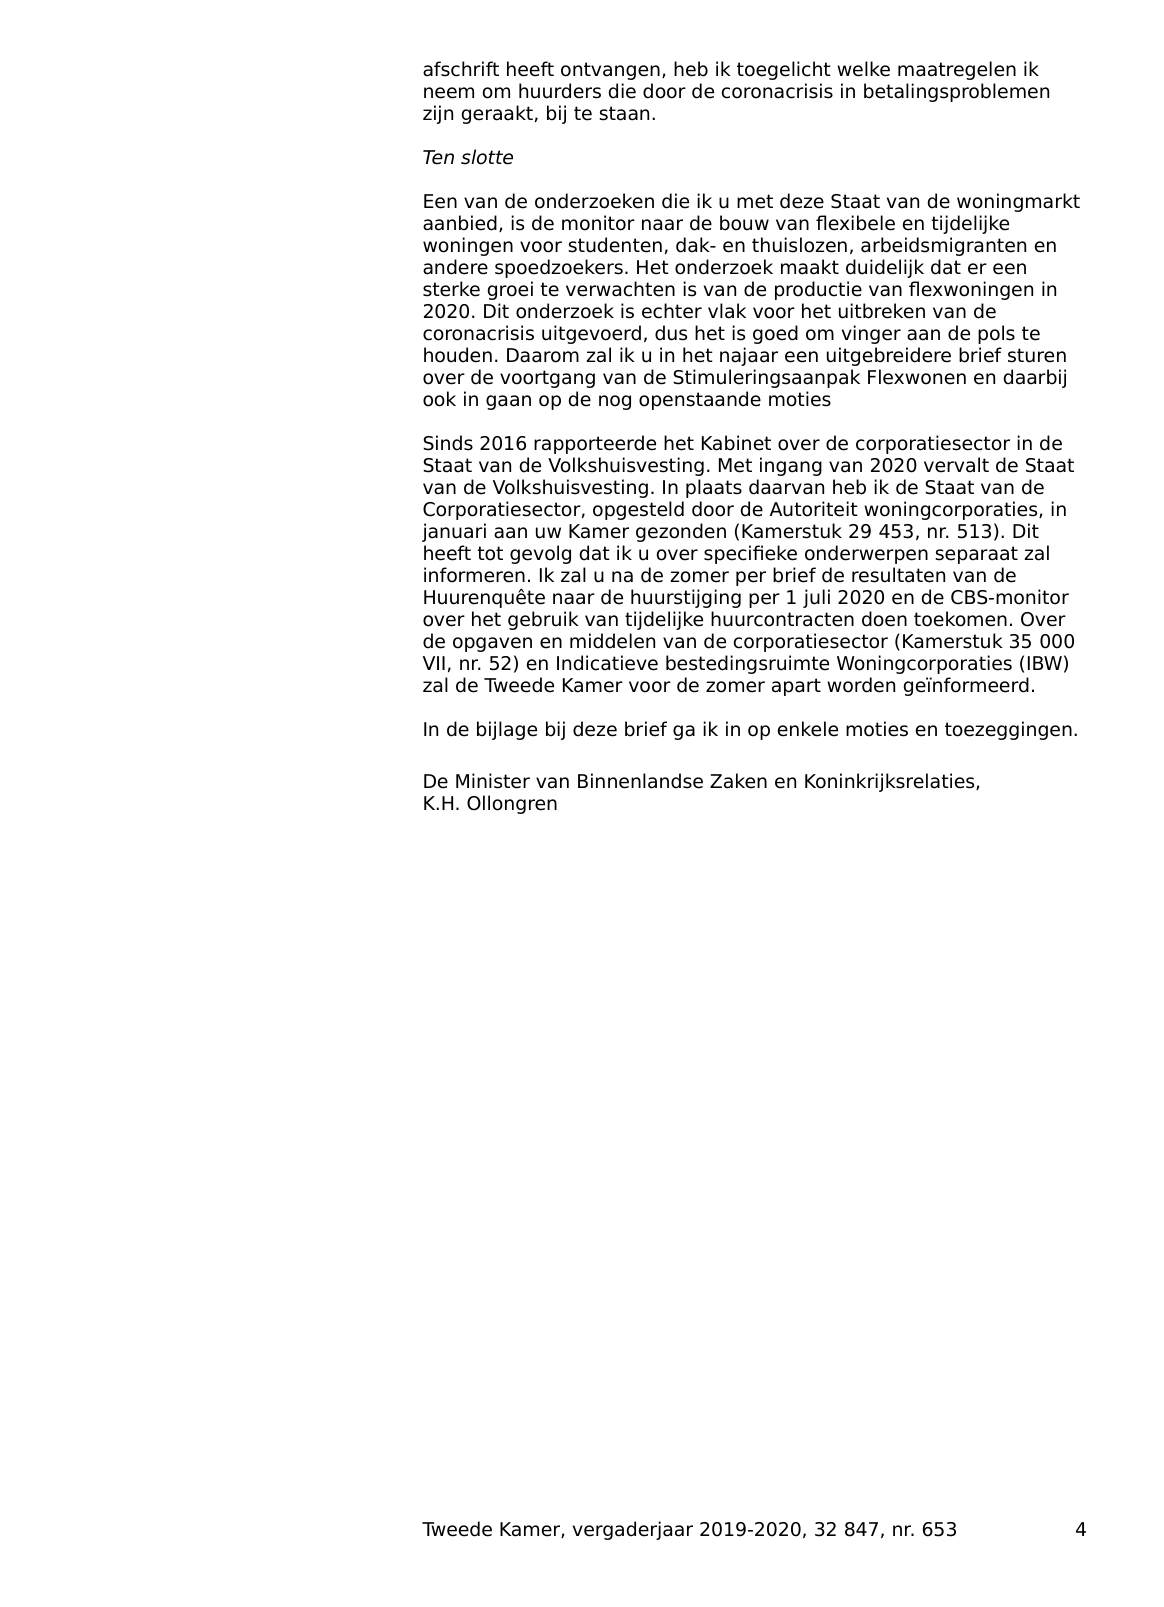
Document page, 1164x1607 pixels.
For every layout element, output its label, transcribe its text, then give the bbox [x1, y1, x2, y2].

text De Minister van Binnenlandse Zaken en Koninkrijksrelaties, K.H. Ollongren [422, 771, 1087, 815]
subtitle Ten slotte [422, 147, 1087, 169]
text In de bijlage bij deze brief ga ik in op enkele moties en toezeggingen. [422, 719, 1087, 741]
text Een van de onderzoeken die ik u met deze Staat van de woningmarkt aanbied, is de monitor naar de bouw van flexibele en tijdelijke woningen voor studenten, dak- en thuislozen, arbeidsmigranten en andere spoedzoekers. Het onderzoek maakt duidelijk dat er een sterke groei te verwachten is van de productie van flexwoningen in 2020. Dit onderzoek is echter vlak voor het uitbreken van de coronacrisis uitgevoerd, dus het is goed om vinger aan de pols te houden. Daarom zal ik u in het najaar een uitgebreidere brief sturen over de voortgang van de Stimuleringsaanpak Flexwonen en daarbij ook in gaan op de nog openstaande moties [422, 191, 1087, 411]
text afschrift heeft ontvangen, heb ik toegelicht welke maatregelen ik neem om huurders die door de coronacrisis in betalingsproblemen zijn geraakt, bij te staan. [422, 59, 1087, 125]
text Sinds 2016 rapporteerde het Kabinet over de corporatiesector in de Staat van de Volkshuisvesting. Met ingang van 2020 vervalt de Staat van de Volkshuisvesting. In plaats daarvan heb ik de Staat van de Corporatiesector, opgesteld door de Autoriteit woningcorporaties, in januari aan uw Kamer gezonden (Kamerstuk 29 453, nr. 513). Dit heeft tot gevolg dat ik u over specifieke onderwerpen separaat zal informeren. Ik zal u na de zomer per brief de resultaten van de Huurenquête naar de huurstijging per 1 juli 2020 en de CBS-monitor over het gebruik van tijdelijke huurcontracten doen toekomen. Over de opgaven en middelen van de corporatiesector (Kamerstuk 35 000 VII, nr. 52) en Indicatieve bestedingsruimte Woningcorporaties (IBW) zal de Tweede Kamer voor de zomer apart worden geïnformeerd. [422, 433, 1087, 697]
